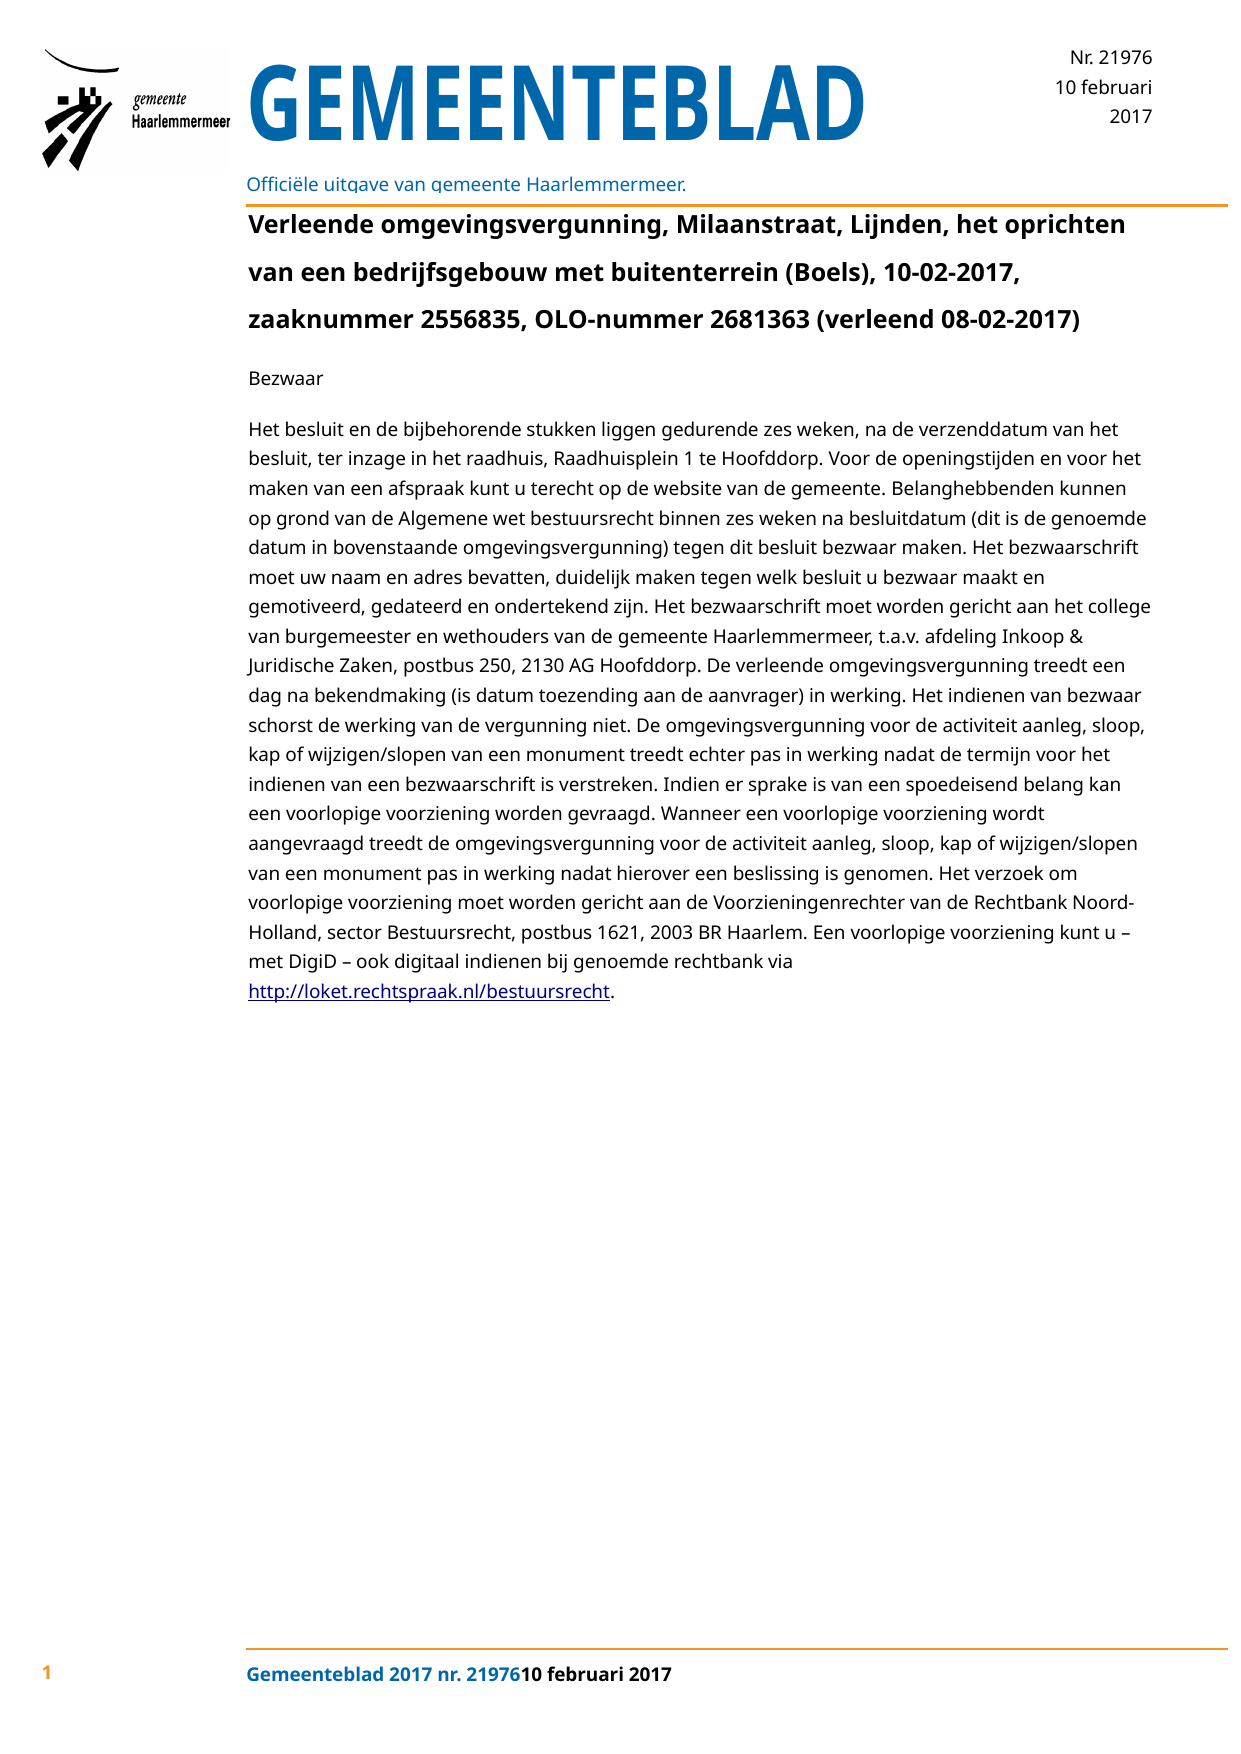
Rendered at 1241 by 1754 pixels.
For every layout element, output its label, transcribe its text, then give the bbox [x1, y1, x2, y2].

text Het besluit en de bijbehorende stukken liggen gedurende zes weken, na de verzenddatum van het besluit, ter inzage in het raadhuis, Raadhuisplein 1 te Hoofddorp. Voor de openingstijden en voor het maken van een afspraak kunt u terecht op de website van de gemeente. Belanghebbenden kunnen op grond van de Algemene wet bestuursrecht binnen zes weken na besluitdatum (dit is de genoemde datum in bovenstaande omgevingsvergunning) tegen dit besluit bezwaar maken. Het bezwaarschrift moet uw naam en adres bevatten, duidelijk maken tegen welk besluit u bezwaar maakt en gemotiveerd, gedateerd en ondertekend zijn. Het bezwaarschrift moet worden gericht aan het college van burgemeester en wethouders van de gemeente Haarlemmermeer, t.a.v. afdeling Inkoop & Juridische Zaken, postbus 250, 2130 AG Hoofddorp. De verleende omgevingsvergunning treedt een dag na bekendmaking (is datum toezending aan de aanvrager) in werking. Het indienen van bezwaar schorst de werking van de vergunning niet. De omgevingsvergunning voor de activiteit aanleg, sloop, kap of wijzigen/slopen van een monument treedt echter pas in werking nadat de termijn voor het indienen van een bezwaarschrift is verstreken. Indien er sprake is van een spoedeisend belang kan een voorlopige voorziening worden gevraagd. Wanneer een voorlopige voorziening wordt aangevraagd treedt de omgevingsvergunning voor de activiteit aanleg, sloop, kap of wijzigen/slopen van een monument pas in werking nadat hierover een beslissing is genomen. Het verzoek om voorlopige voorziening moet worden gericht aan de Voorzieningenrechter van de Rechtbank Noord-Holland, sector Bestuursrecht, postbus 1621, 2003 BR Haarlem. Een voorlopige voorziening kunt u – met DigiD – ook digitaal indienen bij genoemde rechtbank via http://loket.rechtspraak.nl/bestuursrecht. [248, 416, 1152, 1004]
text Bezwaar [248, 366, 1152, 391]
text Verleende omgevingsvergunning, Milaanstraat, Lijnden, het oprichten van een bedrijfsgebouw met buitenterrein (Boels), 10-02-2017, zaaknummer 2556835, OLO-nummer 2681363 (verleend 08-02-2017) [248, 207, 1152, 336]
picture [41, 47, 231, 172]
